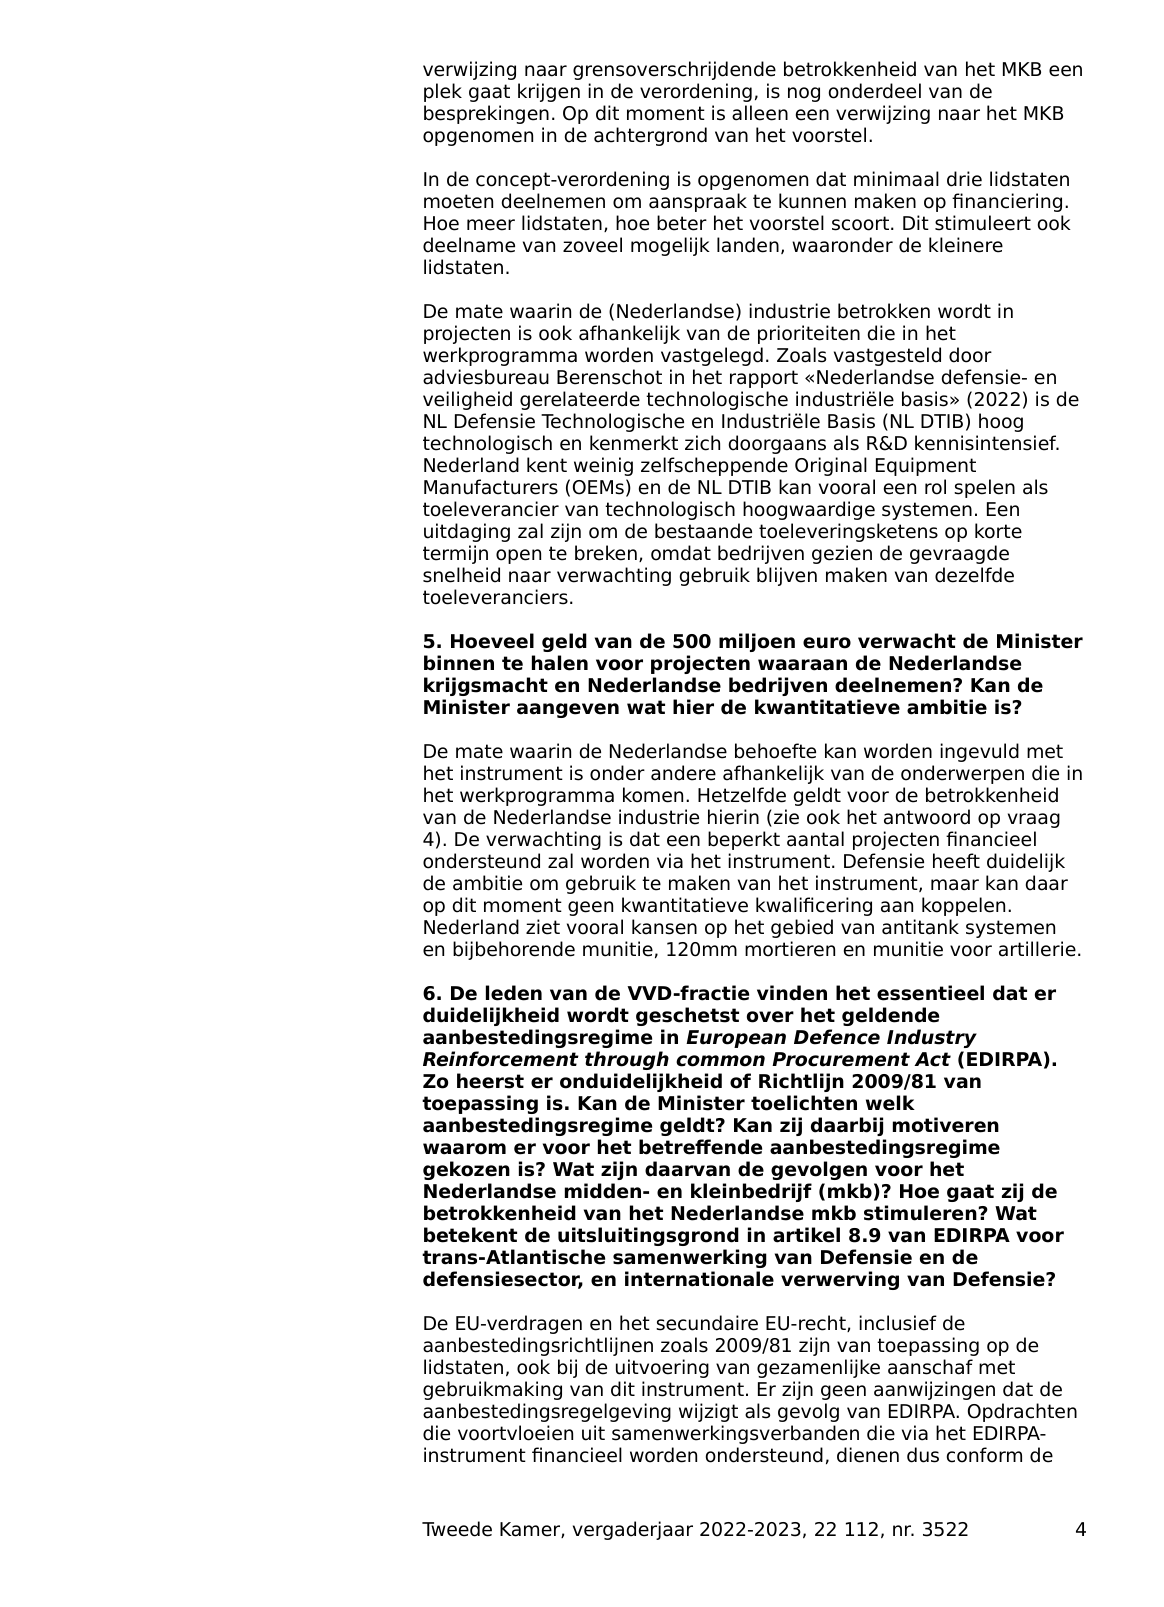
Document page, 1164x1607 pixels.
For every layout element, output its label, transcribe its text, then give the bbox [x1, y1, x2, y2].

text 6. De leden van de VVD-fractie vinden het essentieel dat er duidelijkheid wordt geschetst over het geldende aanbestedingsregime in European Defence Industry Reinforcement through common Procurement Act (EDIRPA). Zo heerst er onduidelijkheid of Richtlijn 2009/81 van toepassing is. Kan de Minister toelichten welk aanbestedingsregime geldt? Kan zij daarbij motiveren waarom er voor het betreffende aanbestedingsregime gekozen is? Wat zijn daarvan de gevolgen voor het Nederlandse midden- en kleinbedrijf (mkb)? Hoe gaat zij de betrokkenheid van het Nederlandse mkb stimuleren? Wat betekent de uitsluitingsgrond in artikel 8.9 van EDIRPA voor trans-Atlantische samenwerking van Defensie en de defensiesector, en internationale verwerving van Defensie? [422, 983, 1087, 1291]
text De EU-verdragen en het secundaire EU-recht, inclusief de aanbestedingsrichtlijnen zoals 2009/81 zijn van toepassing op de lidstaten, ook bij de uitvoering van gezamenlijke aanschaf met gebruikmaking van dit instrument. Er zijn geen aanwijzingen dat de aanbestedingsregelgeving wijzigt als gevolg van EDIRPA. Opdrachten die voortvloeien uit samenwerkingsverbanden die via het EDIRPA-instrument financieel worden ondersteund, dienen dus conform de [422, 1313, 1087, 1467]
text De mate waarin de (Nederlandse) industrie betrokken wordt in projecten is ook afhankelijk van de prioriteiten die in het werkprogramma worden vastgelegd. Zoals vastgesteld door adviesbureau Berenschot in het rapport «Nederlandse defensie- en veiligheid gerelateerde technologische industriële basis» (2022) is de NL Defensie Technologische en Industriële Basis (NL DTIB) hoog technologisch en kenmerkt zich doorgaans als R&D kennisintensief. Nederland kent weinig zelfscheppende Original Equipment Manufacturers (OEMs) en de NL DTIB kan vooral een rol spelen als toeleverancier van technologisch hoogwaardige systemen. Een uitdaging zal zijn om de bestaande toeleveringsketens op korte termijn open te breken, omdat bedrijven gezien de gevraagde snelheid naar verwachting gebruik blijven maken van dezelfde toeleveranciers. [422, 301, 1087, 609]
text 5. Hoeveel geld van de 500 miljoen euro verwacht de Minister binnen te halen voor projecten waaraan de Nederlandse krijgsmacht en Nederlandse bedrijven deelnemen? Kan de Minister aangeven wat hier de kwantitatieve ambitie is? [422, 631, 1087, 719]
text In de concept-verordening is opgenomen dat minimaal drie lidstaten moeten deelnemen om aanspraak te kunnen maken op financiering. Hoe meer lidstaten, hoe beter het voorstel scoort. Dit stimuleert ook deelname van zoveel mogelijk landen, waaronder de kleinere lidstaten. [422, 169, 1087, 279]
text verwijzing naar grensoverschrijdende betrokkenheid van het MKB een plek gaat krijgen in de verordening, is nog onderdeel van de besprekingen. Op dit moment is alleen een verwijzing naar het MKB opgenomen in de achtergrond van het voorstel. [422, 59, 1087, 147]
text De mate waarin de Nederlandse behoefte kan worden ingevuld met het instrument is onder andere afhankelijk van de onderwerpen die in het werkprogramma komen. Hetzelfde geldt voor de betrokkenheid van de Nederlandse industrie hierin (zie ook het antwoord op vraag 4). De verwachting is dat een beperkt aantal projecten financieel ondersteund zal worden via het instrument. Defensie heeft duidelijk de ambitie om gebruik te maken van het instrument, maar kan daar op dit moment geen kwantitatieve kwalificering aan koppelen. Nederland ziet vooral kansen op het gebied van antitank systemen en bijbehorende munitie, 120mm mortieren en munitie voor artillerie. [422, 741, 1087, 961]
